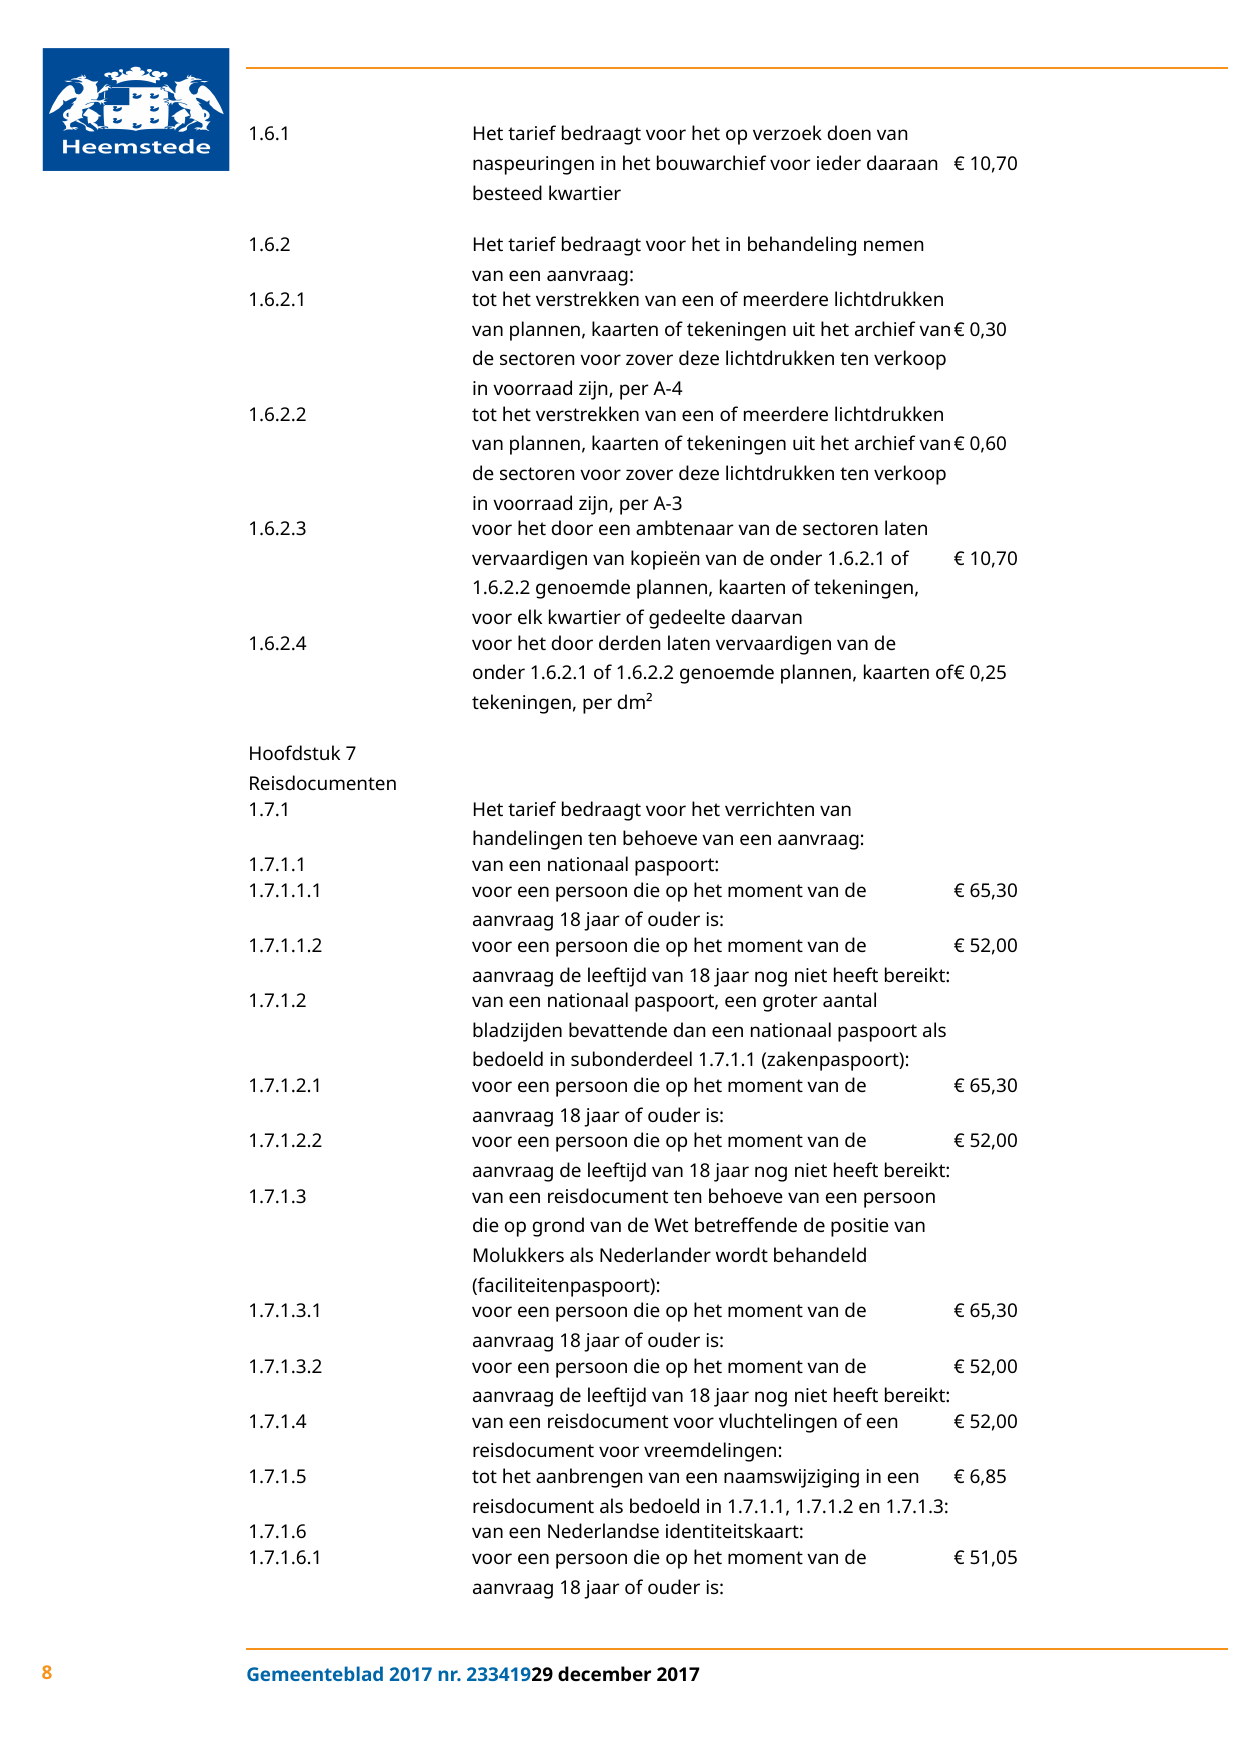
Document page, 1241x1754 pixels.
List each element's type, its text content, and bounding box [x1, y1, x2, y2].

table_cell [954, 205, 1152, 231]
table_cell Het tarief bedraagt voor het op verzoek doen van naspeuringen in het bouwarchief voor ieder daaraan besteed kwartier [472, 121, 954, 205]
table_cell van een reisdocument ten behoeve van een persoon die op grond van de Wet betreffende de positie van Molukkers als Nederlander wordt behandeld (faciliteitenpaspoort): [472, 1183, 954, 1297]
table_cell 1.7.1.2.2 [248, 1128, 472, 1183]
table_cell [954, 851, 1152, 877]
table_cell 1.7.1.4 [248, 1408, 472, 1463]
table_cell van een Nederlandse identiteitskaart: [472, 1519, 954, 1544]
table_cell voor een persoon die op het moment van de aanvraag 18 jaar of ouder is: [472, 1545, 954, 1600]
table_cell € 51,05 [954, 1545, 1152, 1600]
table_cell voor een persoon die op het moment van de aanvraag de leeftijd van 18 jaar nog niet heeft bereikt: [472, 1128, 954, 1183]
table_cell van een nationaal paspoort, een groter aantal bladzijden bevattende dan een nationaal paspoort als bedoeld in subonderdeel 1.7.1.1 (zakenpaspoort): [472, 988, 954, 1072]
table_cell [248, 715, 472, 741]
table_cell 1.6.2.1 [248, 286, 472, 401]
table_cell € 6,85 [954, 1464, 1152, 1519]
table_cell [954, 95, 1152, 121]
table_cell 1.6.2.2 [248, 401, 472, 515]
table_cell 1.7.1.2 [248, 988, 472, 1072]
table_cell € 10,70 [954, 121, 1152, 205]
table_cell tot het verstrekken van een of meerdere lichtdrukken van plannen, kaarten of tekeningen uit het archief van de sectoren voor zover deze lichtdrukken ten verkoop in voorraad zijn, per A-4 [472, 286, 954, 401]
table_cell [472, 205, 954, 231]
table_cell 1.7.1.3 [248, 1183, 472, 1297]
table_cell Het tarief bedraagt voor het in behandeling nemen van een aanvraag: [472, 231, 954, 286]
table_cell 1.7.1.6.1 [248, 1545, 472, 1600]
table_cell voor een persoon die op het moment van de aanvraag 18 jaar of ouder is: [472, 1298, 954, 1353]
table_cell voor het door derden laten vervaardigen van de onder 1.6.2.1 of 1.6.2.2 genoemde plannen, kaarten of tekeningen, per dm² [472, 630, 954, 715]
table_cell voor een persoon die op het moment van de aanvraag de leeftijd van 18 jaar nog niet heeft bereikt: [472, 932, 954, 987]
table_cell [472, 715, 954, 741]
table_cell [472, 741, 954, 796]
table_cell € 52,00 [954, 1353, 1152, 1408]
table_cell € 52,00 [954, 1128, 1152, 1183]
table_cell voor een persoon die op het moment van de aanvraag 18 jaar of ouder is: [472, 1073, 954, 1128]
table_cell tot het aanbrengen van een naamswijziging in een reisdocument als bedoeld in 1.7.1.1, 1.7.1.2 en 1.7.1.3: [472, 1464, 954, 1519]
table_cell [954, 1183, 1152, 1297]
table_cell [472, 95, 954, 121]
table_cell € 0,30 [954, 286, 1152, 401]
table_cell [954, 796, 1152, 851]
table_cell [954, 741, 1152, 796]
table_cell voor het door een ambtenaar van de sectoren laten vervaardigen van kopieën van de onder 1.6.2.1 of 1.6.2.2 genoemde plannen, kaarten of tekeningen, voor elk kwartier of gedeelte daarvan [472, 515, 954, 630]
table_cell € 65,30 [954, 877, 1152, 932]
table_cell 1.6.1 [248, 121, 472, 205]
table_cell 1.7.1.1 [248, 851, 472, 877]
table_cell 1.7.1.3.2 [248, 1353, 472, 1408]
table_cell € 65,30 [954, 1298, 1152, 1353]
table_cell 1.7.1.3.1 [248, 1298, 472, 1353]
table_cell [954, 715, 1152, 741]
table_cell € 52,00 [954, 1408, 1152, 1463]
table_cell 1.6.2.3 [248, 515, 472, 630]
table_cell voor een persoon die op het moment van de aanvraag 18 jaar of ouder is: [472, 877, 954, 932]
table_cell 1.6.2 [248, 231, 472, 286]
table_cell voor een persoon die op het moment van de aanvraag de leeftijd van 18 jaar nog niet heeft bereikt: [472, 1353, 954, 1408]
table_cell 1.7.1.5 [248, 1464, 472, 1519]
table_cell 1.6.2.4 [248, 630, 472, 715]
table_cell [248, 95, 472, 121]
table_cell € 10,70 [954, 515, 1152, 630]
table_cell 1.7.1.6 [248, 1519, 472, 1544]
table_cell tot het verstrekken van een of meerdere lichtdrukken van plannen, kaarten of tekeningen uit het archief van de sectoren voor zover deze lichtdrukken ten verkoop in voorraad zijn, per A-3 [472, 401, 954, 515]
table_cell van een reisdocument voor vluchtelingen of een reisdocument voor vreemdelingen: [472, 1408, 954, 1463]
table_cell 1.7.1 [248, 796, 472, 851]
picture [41, 47, 231, 172]
table_cell [954, 1519, 1152, 1544]
table_cell 1.7.1.1.2 [248, 932, 472, 987]
table_cell 1.7.1.2.1 [248, 1073, 472, 1128]
table_cell Het tarief bedraagt voor het verrichten van handelingen ten behoeve van een aanvraag: [472, 796, 954, 851]
table_cell Hoofdstuk 7 Reisdocumenten [248, 741, 472, 796]
table_cell [954, 988, 1152, 1072]
table_cell [248, 205, 472, 231]
table_cell van een nationaal paspoort: [472, 851, 954, 877]
table_cell 1.7.1.1.1 [248, 877, 472, 932]
table_cell [954, 231, 1152, 286]
table_cell € 0,60 [954, 401, 1152, 515]
table_cell € 0,25 [954, 630, 1152, 715]
table_cell € 65,30 [954, 1073, 1152, 1128]
table_cell € 52,00 [954, 932, 1152, 987]
